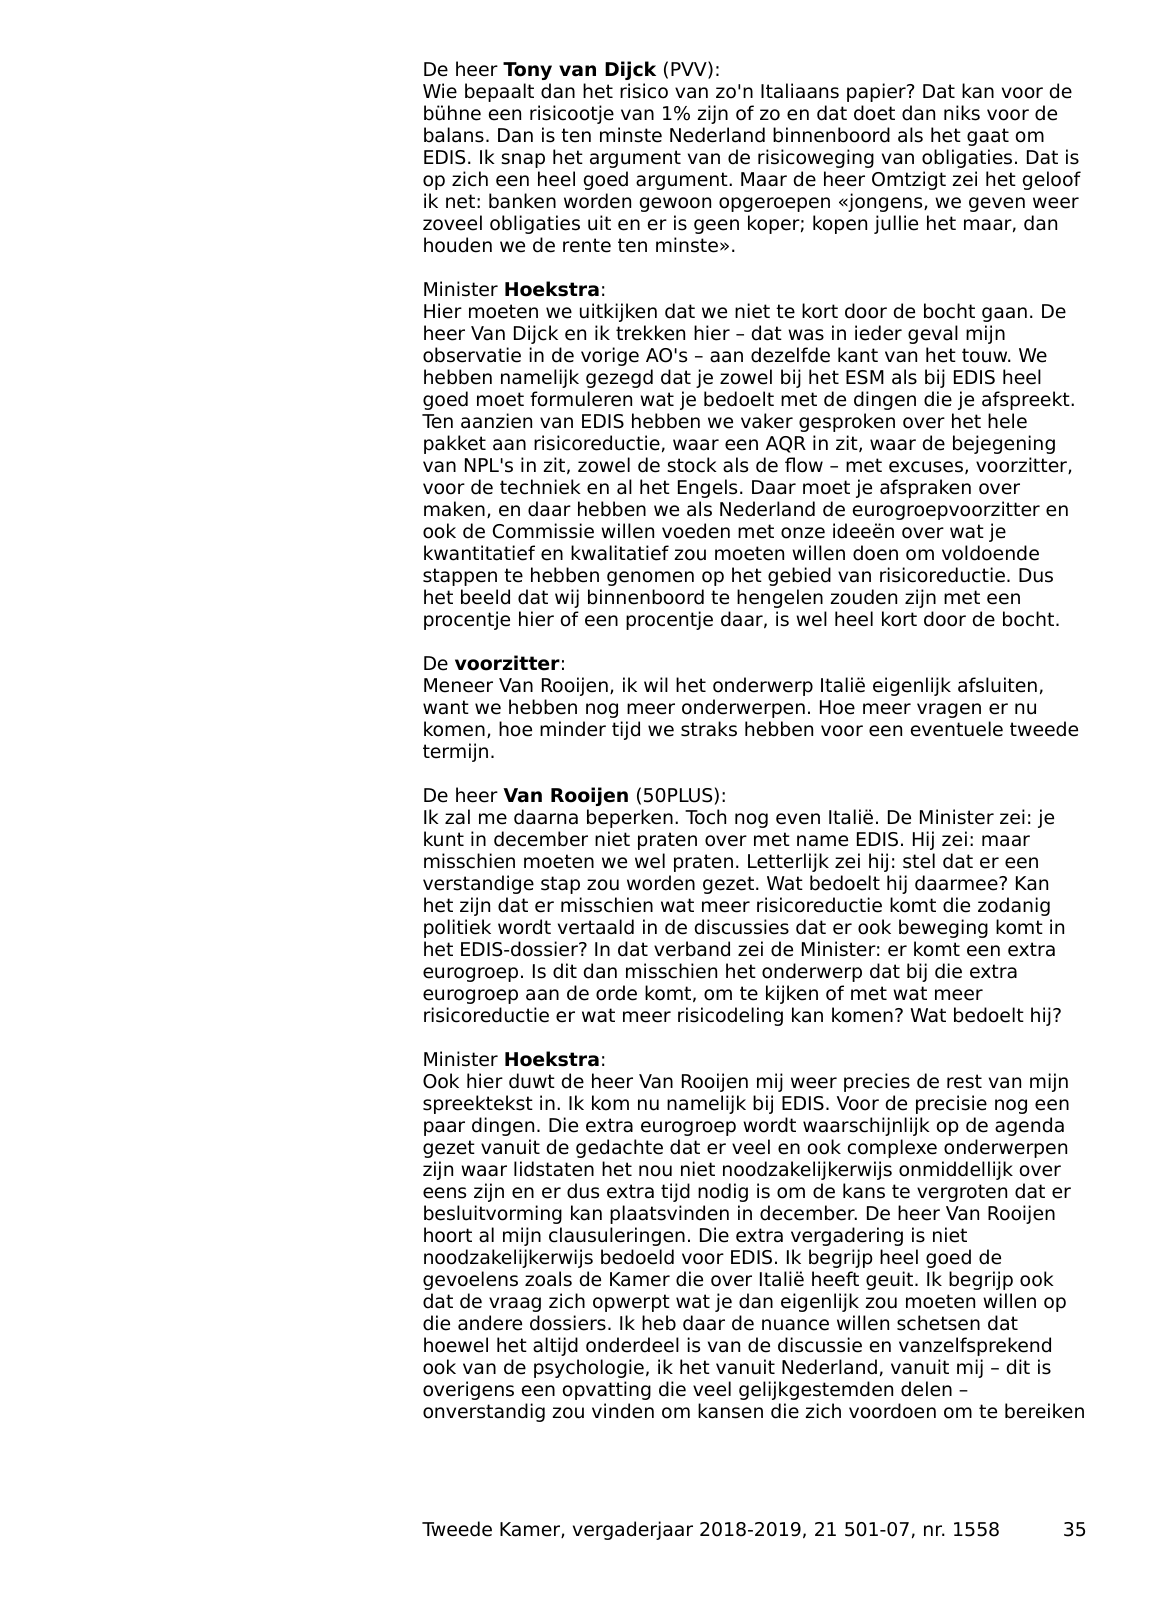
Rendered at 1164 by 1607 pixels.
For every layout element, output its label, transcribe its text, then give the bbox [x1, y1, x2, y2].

text De heer Tony van Dijck (PVV): [422, 59, 1087, 81]
text De heer Van Rooijen (50PLUS): [422, 785, 1087, 807]
text Ik zal me daarna beperken. Toch nog even Italië. De Minister zei: je kunt in december niet praten over met name EDIS. Hij zei: maar misschien moeten we wel praten. Letterlijk zei hij: stel dat er een verstandige stap zou worden gezet. Wat bedoelt hij daarmee? Kan het zijn dat er misschien wat meer risicoreductie komt die zodanig politiek wordt vertaald in de discussies dat er ook beweging komt in het EDIS-dossier? In dat verband zei de Minister: er komt een extra eurogroep. Is dit dan misschien het onderwerp dat bij die extra eurogroep aan de orde komt, om te kijken of met wat meer risicoreductie er wat meer risicodeling kan komen? Wat bedoelt hij? [422, 807, 1087, 1027]
text Wie bepaalt dan het risico van zo'n Italiaans papier? Dat kan voor de bühne een risicootje van 1% zijn of zo en dat doet dan niks voor de balans. Dan is ten minste Nederland binnenboord als het gaat om EDIS. Ik snap het argument van de risicoweging van obligaties. Dat is op zich een heel goed argument. Maar de heer Omtzigt zei het geloof ik net: banken worden gewoon opgeroepen «jongens, we geven weer zoveel obligaties uit en er is geen koper; kopen jullie het maar, dan houden we de rente ten minste». [422, 81, 1087, 257]
text De voorzitter: [422, 653, 1087, 675]
text Hier moeten we uitkijken dat we niet te kort door de bocht gaan. De heer Van Dijck en ik trekken hier – dat was in ieder geval mijn observatie in de vorige AO's – aan dezelfde kant van het touw. We hebben namelijk gezegd dat je zowel bij het ESM als bij EDIS heel goed moet formuleren wat je bedoelt met de dingen die je afspreekt. Ten aanzien van EDIS hebben we vaker gesproken over het hele pakket aan risicoreductie, waar een AQR in zit, waar de bejegening van NPL's in zit, zowel de stock als de flow – met excuses, voorzitter, voor de techniek en al het Engels. Daar moet je afspraken over maken, en daar hebben we als Nederland de eurogroepvoorzitter en ook de Commissie willen voeden met onze ideeën over wat je kwantitatief en kwalitatief zou moeten willen doen om voldoende stappen te hebben genomen op het gebied van risicoreductie. Dus het beeld dat wij binnenboord te hengelen zouden zijn met een procentje hier of een procentje daar, is wel heel kort door de bocht. [422, 301, 1087, 631]
text Minister Hoekstra: [422, 279, 1087, 301]
text Minister Hoekstra: [422, 1049, 1087, 1071]
text Meneer Van Rooijen, ik wil het onderwerp Italië eigenlijk afsluiten, want we hebben nog meer onderwerpen. Hoe meer vragen er nu komen, hoe minder tijd we straks hebben voor een eventuele tweede termijn. [422, 675, 1087, 763]
text Ook hier duwt de heer Van Rooijen mij weer precies de rest van mijn spreektekst in. Ik kom nu namelijk bij EDIS. Voor de precisie nog een paar dingen. Die extra eurogroep wordt waarschijnlijk op de agenda gezet vanuit de gedachte dat er veel en ook complexe onderwerpen zijn waar lidstaten het nou niet noodzakelijkerwijs onmiddellijk over eens zijn en er dus extra tijd nodig is om de kans te vergroten dat er besluitvorming kan plaatsvinden in december. De heer Van Rooijen hoort al mijn clausuleringen. Die extra vergadering is niet noodzakelijkerwijs bedoeld voor EDIS. Ik begrijp heel goed de gevoelens zoals de Kamer die over Italië heeft geuit. Ik begrijp ook dat de vraag zich opwerpt wat je dan eigenlijk zou moeten willen op die andere dossiers. Ik heb daar de nuance willen schetsen dat hoewel het altijd onderdeel is van de discussie en vanzelfsprekend ook van de psychologie, ik het vanuit Nederland, vanuit mij – dit is overigens een opvatting die veel gelijkgestemden delen – onverstandig zou vinden om kansen die zich voordoen om te bereiken [422, 1071, 1087, 1423]
